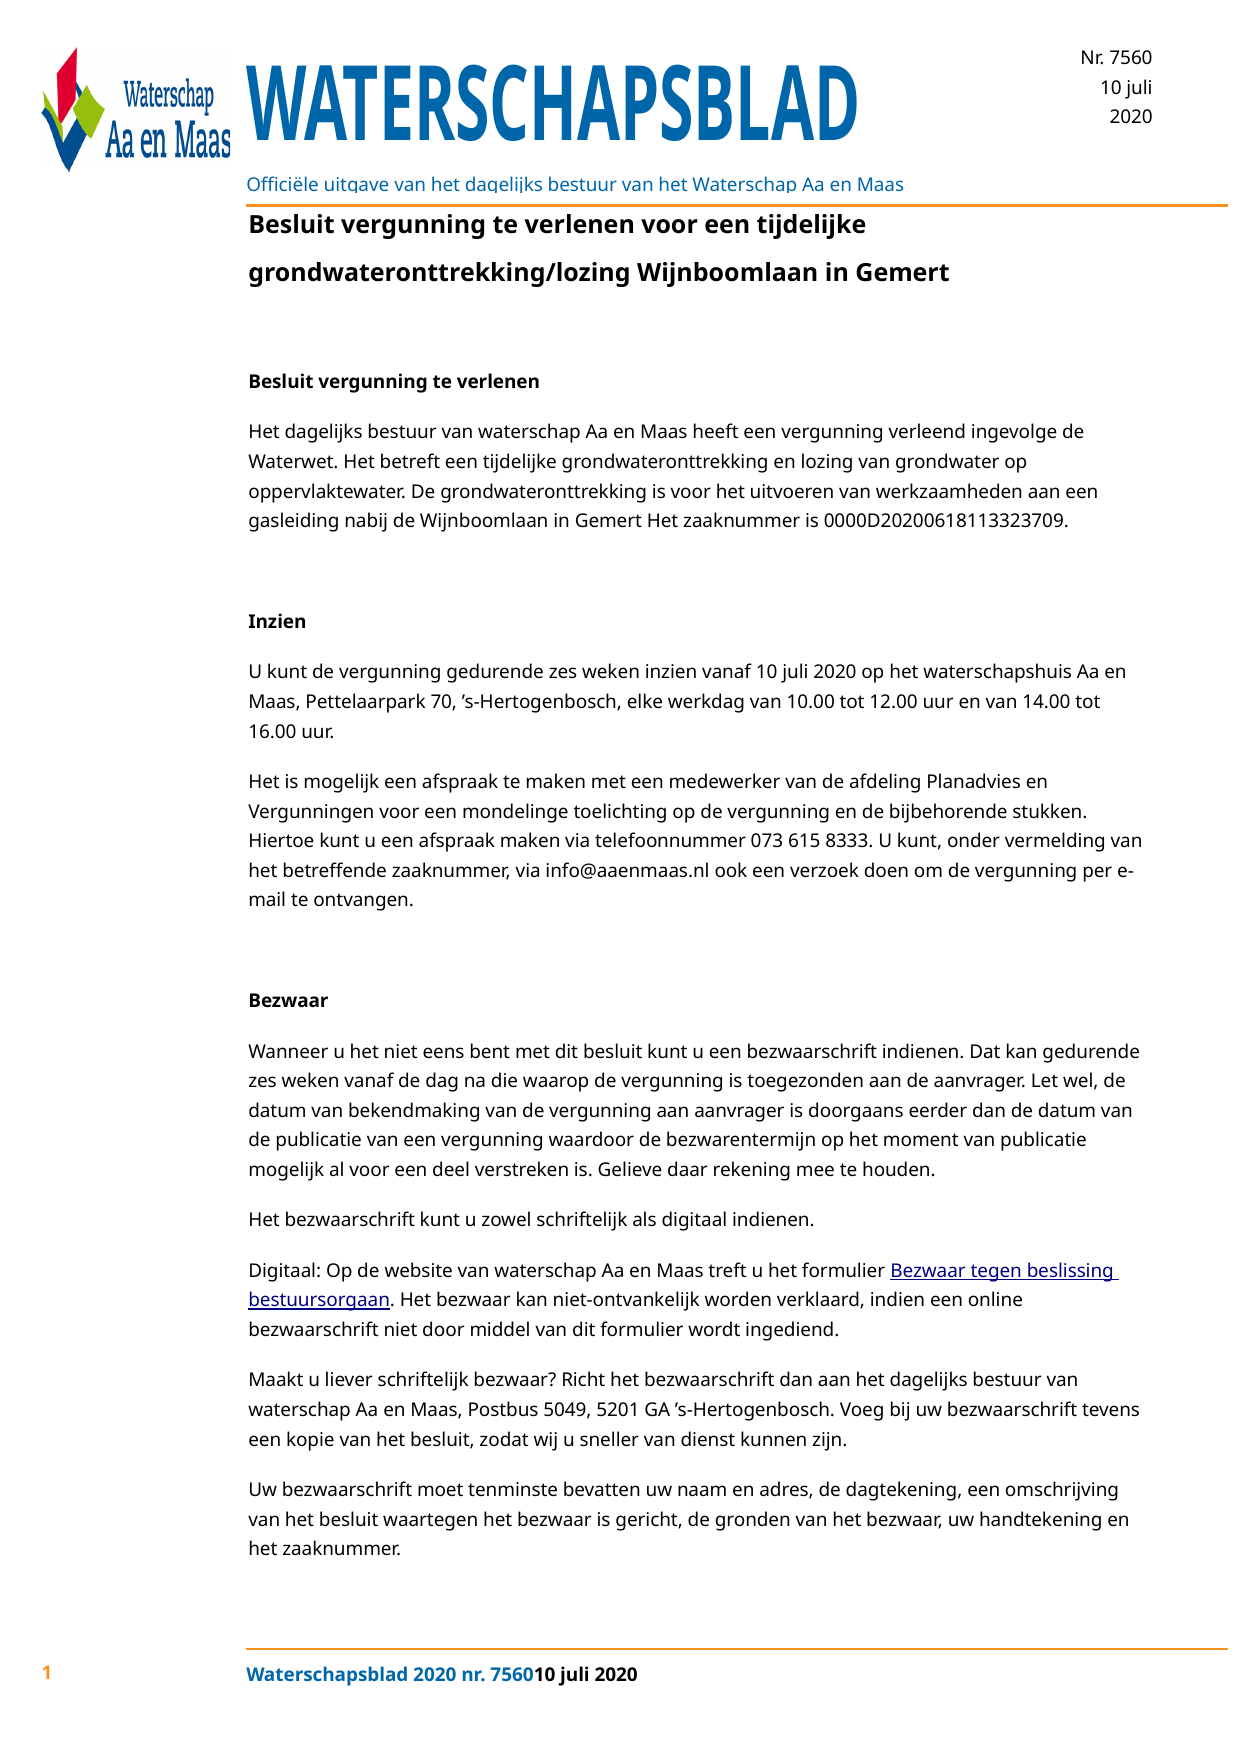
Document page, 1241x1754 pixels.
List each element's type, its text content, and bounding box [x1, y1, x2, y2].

text Uw bezwaarschrift moet tenminste bevatten uw naam en adres, de dagtekening, een omschrijving van het besluit waartegen het bezwaar is gericht, de gronden van het bezwaar, uw handtekening en het zaaknummer. [248, 1476, 1152, 1561]
text Digitaal: Op de website van waterschap Aa en Maas treft u het formulier Bezwaar tegen beslissing bestuursorgaan. Het bezwaar kan niet-ontvankelijk worden verklaard, indien een online bezwaarschrift niet door middel van dit formulier wordt ingediend. [248, 1257, 1152, 1342]
text Maakt u liever schriftelijk bezwaar? Richt het bezwaarschrift dan aan het dagelijks bestuur van waterschap Aa en Maas, Postbus 5049, 5201 GA ’s-Hertogenbosch. Voeg bij uw bezwaarschrift tevens een kopie van het besluit, zodat wij u sneller van dienst kunnen zijn. [248, 1367, 1152, 1452]
text U kunt de vergunning gedurende zes weken inzien vanaf 10 juli 2020 op het waterschapshuis Aa en Maas, Pettelaarpark 70, ’s-Hertogenbosch, elke werkdag van 10.00 tot 12.00 uur en van 14.00 tot 16.00 uur. [248, 659, 1152, 744]
text Besluit vergunning te verlenen voor een tijdelijke grondwateronttrekking/lozing Wijnboomlaan in Gemert [248, 207, 1152, 288]
text Het is mogelijk een afspraak te maken met een medewerker van de afdeling Planadvies en Vergunningen voor een mondelinge toelichting op de vergunning en de bijbehorende stukken. Hiertoe kunt u een afspraak maken via telefoonnummer 073 615 8333. U kunt, onder vermelding van het betreffende zaaknummer, via info@aaenmaas.nl ook een verzoek doen om de vergunning per e-mail te ontvangen. [248, 768, 1152, 912]
text Het dagelijks bestuur van waterschap Aa en Maas heeft een vergunning verleend ingevolge de Waterwet. Het betreft een tijdelijke grondwateronttrekking en lozing van grondwater op oppervlaktewater. De grondwateronttrekking is voor het uitvoeren van werkzaamheden aan een gasleiding nabij de Wijnboomlaan in Gemert Het zaaknummer is 0000D20200618113323709. [248, 419, 1152, 533]
text Wanneer u het niet eens bent met dit besluit kunt u een bezwaarschrift indienen. Dat kan gedurende zes weken vanaf de dag na die waarop de vergunning is toegezonden aan de aanvrager. Let wel, de datum van bekendmaking van de vergunning aan aanvrager is doorgaans eerder dan de datum van de publicatie van een vergunning waardoor de bezwarentermijn op het moment van publicatie mogelijk al voor een deel verstreken is. Gelieve daar rekening mee te houden. [248, 1038, 1152, 1182]
text Het bezwaarschrift kunt u zowel schriftelijk als digitaal indienen. [248, 1207, 1152, 1232]
text Besluit vergunning te verlenen [248, 368, 1152, 394]
text Bezwaar [248, 987, 1152, 1013]
picture [41, 47, 231, 172]
text Inzien [248, 608, 1152, 634]
